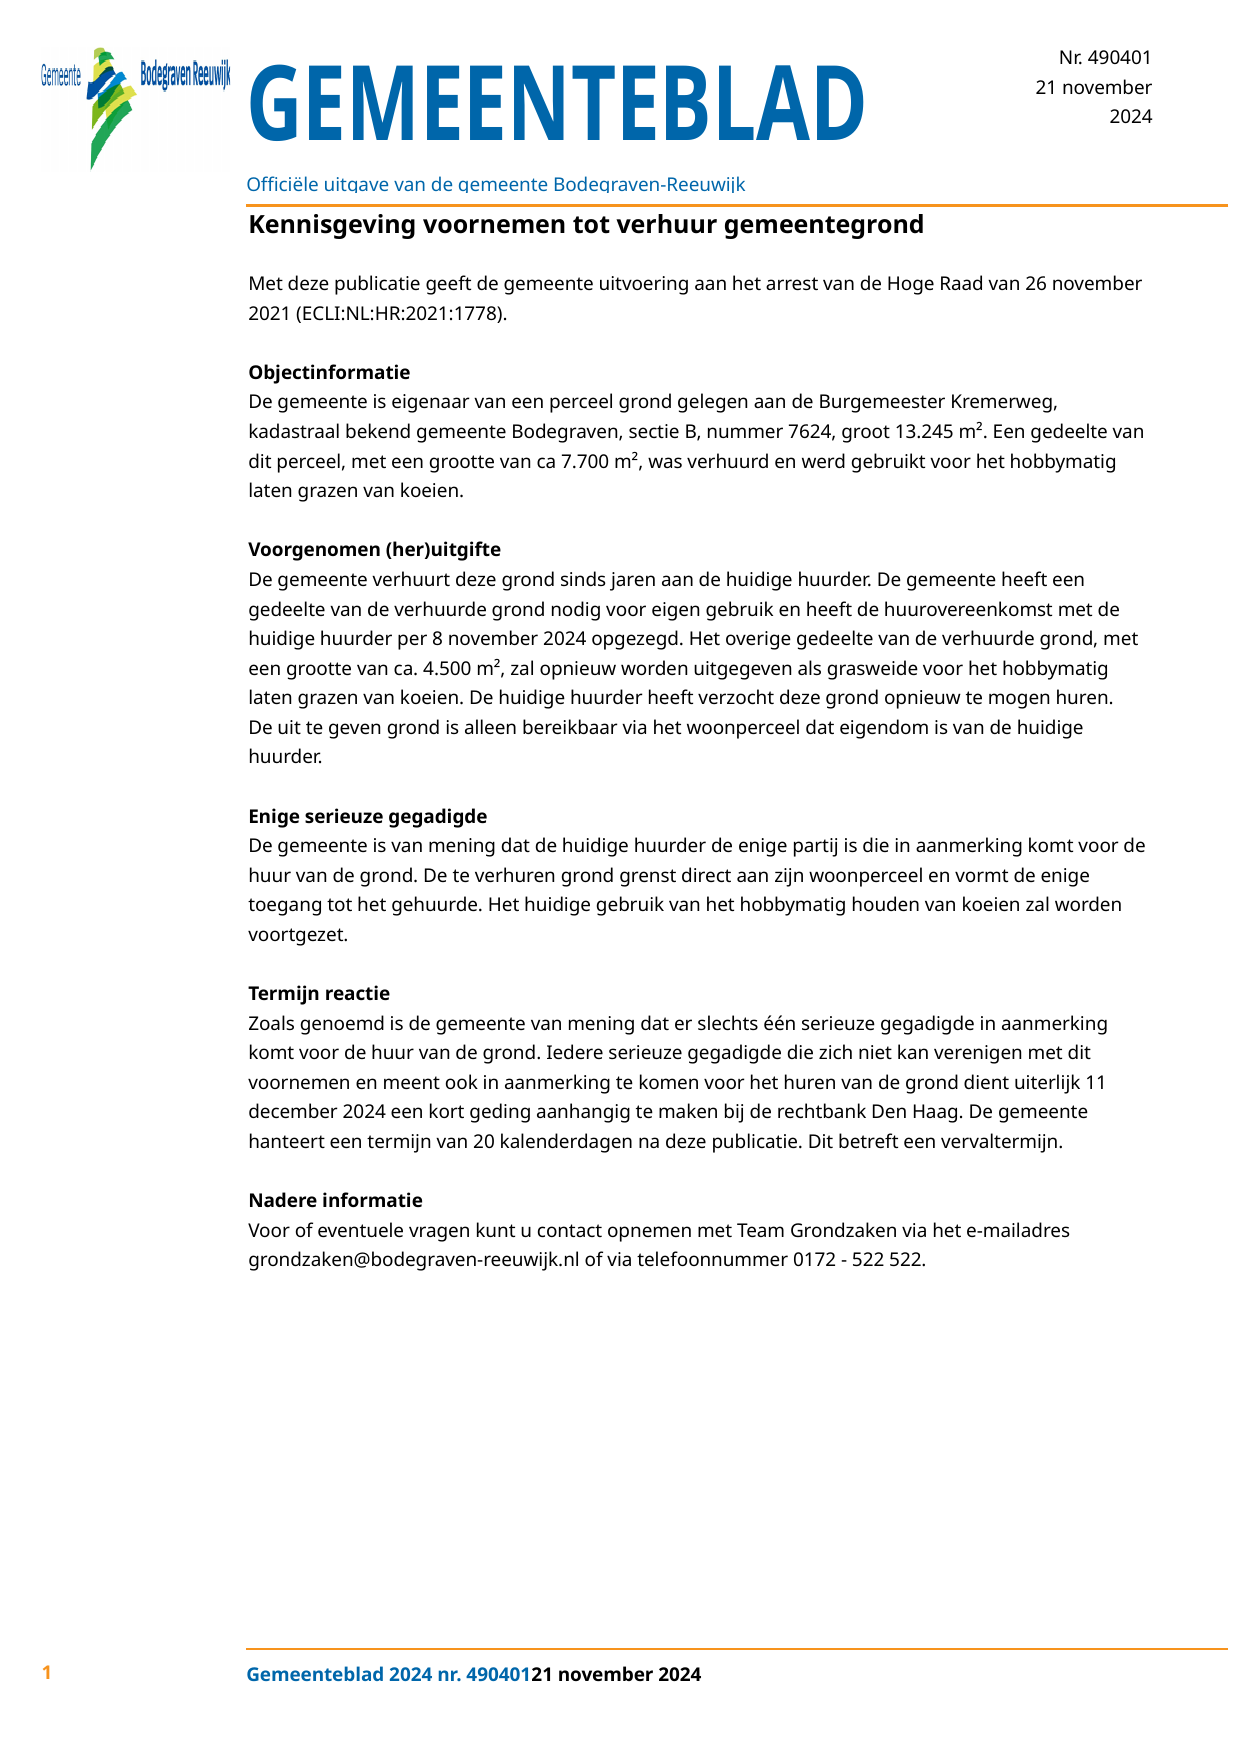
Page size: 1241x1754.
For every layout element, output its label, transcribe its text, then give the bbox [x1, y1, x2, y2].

text Zoals genoemd is de gemeente van mening dat er slechts één serieuze gegadigde in aanmerking komt voor de huur van de grond. Iedere serieuze gegadigde die zich niet kan verenigen met dit voornemen en meent ook in aanmerking te komen voor het huren van de grond dient uiterlijk 11 december 2024 een kort geding aanhangig te maken bij de rechtbank Den Haag. De gemeente hanteert een termijn van 20 kalenderdagen na deze publicatie. Dit betreft een vervaltermijn. [248, 1010, 1152, 1154]
text Voor of eventuele vragen kunt u contact opnemen met Team Grondzaken via het e-mailadres [248, 1217, 1152, 1243]
text Objectinformatie [248, 359, 1152, 385]
text De gemeente is eigenaar van een perceel grond gelegen aan de Burgemeester Kremerweg, kadastraal bekend gemeente Bodegraven, sectie B, nummer 7624, groot 13.245 m². Een gedeelte van dit perceel, met een grootte van ca 7.700 m², was verhuurd en werd gebruikt voor het hobbymatig laten grazen van koeien. [248, 389, 1152, 503]
text grondzaken@bodegraven-reeuwijk.nl of via telefoonnummer 0172 - 522 522. [248, 1247, 1152, 1272]
text De gemeente verhuurt deze grond sinds jaren aan de huidige huurder. De gemeente heeft een gedeelte van de verhuurde grond nodig voor eigen gebruik en heeft de huurovereenkomst met de huidige huurder per 8 november 2024 opgezegd. Het overige gedeelte van de verhuurde grond, met een grootte van ca. 4.500 m², zal opnieuw worden uitgegeven als grasweide voor het hobbymatig laten grazen van koeien. De huidige huurder heeft verzocht deze grond opnieuw te mogen huren. [248, 566, 1152, 710]
text Nadere informatie [248, 1187, 1152, 1213]
text Voorgenomen (her)uitgifte [248, 537, 1152, 562]
text De uit te geven grond is alleen bereikbaar via het woonperceel dat eigendom is van de huidige huurder. [248, 714, 1152, 769]
text Enige serieuze gegadigde [248, 803, 1152, 828]
text De gemeente is van mening dat de huidige huurder de enige partij is die in aanmerking komt voor de huur van de grond. De te verhuren grond grenst direct aan zijn woonperceel en vormt de enige toegang tot het gehuurde. Het huidige gebruik van het hobbymatig houden van koeien zal worden voortgezet. [248, 832, 1152, 947]
text Kennisgeving voornemen tot verhuur gemeentegrond [248, 207, 1152, 241]
picture [41, 47, 231, 172]
text Met deze publicatie geeft de gemeente uitvoering aan het arrest van de Hoge Raad van 26 november 2021 (ECLI:NL:HR:2021:1778). [248, 270, 1152, 326]
text Termijn reactie [248, 980, 1152, 1006]
